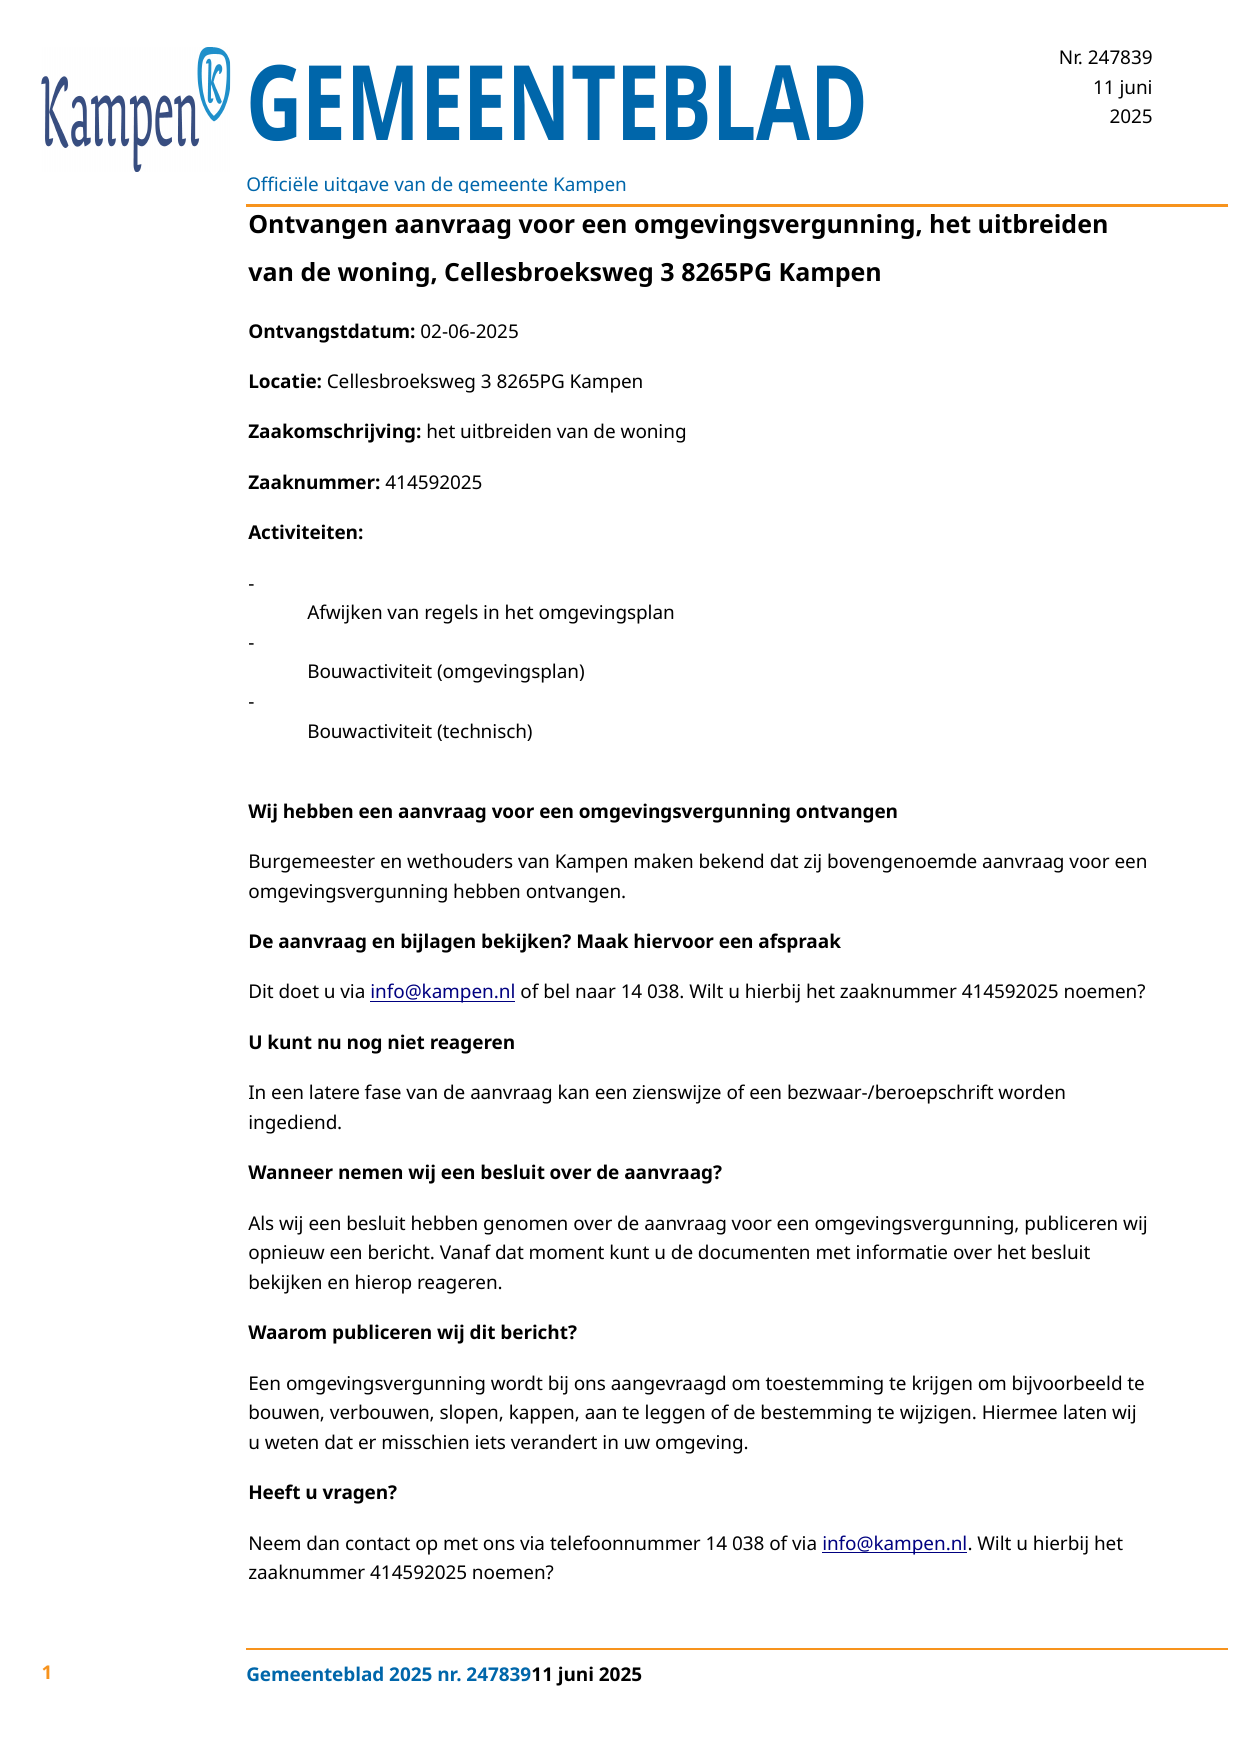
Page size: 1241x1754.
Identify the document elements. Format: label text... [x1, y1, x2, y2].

text Wij hebben een aanvraag voor een omgevingsvergunning ontvangen [248, 798, 1152, 824]
text Ontvangen aanvraag voor een omgevingsvergunning, het uitbreiden van de woning, Cellesbroeksweg 3 8265PG Kampen [248, 207, 1152, 288]
text Ontvangstdatum: 02-06-2025 [248, 318, 1152, 344]
text In een latere fase van de aanvraag kan een zienswijze of een bezwaar-/beroepschrift worden ingediend. [248, 1079, 1152, 1135]
text Dit doet u via info@kampen.nl of bel naar 14 038. Wilt u hierbij het zaaknummer 414592025 noemen? [248, 979, 1152, 1004]
text Een omgevingsvergunning wordt bij ons aangevraagd om toestemming te krijgen om bijvoorbeeld te bouwen, verbouwen, slopen, kappen, aan te leggen of de bestemming te wijzigen. Hiermee laten wij u weten dat er misschien iets verandert in uw omgeving. [248, 1370, 1152, 1455]
text Locatie: Cellesbroeksweg 3 8265PG Kampen [248, 368, 1152, 394]
list Bouwactiviteit (technisch) [248, 718, 1152, 744]
text Neem dan contact op met ons via telefoonnummer 14 038 of via info@kampen.nl. Wilt u hierbij het zaaknummer 414592025 noemen? [248, 1530, 1152, 1585]
text Heeft u vragen? [248, 1479, 1152, 1505]
picture [41, 47, 231, 172]
text Activiteiten: [248, 519, 1152, 545]
text Waarom publiceren wij dit bericht? [248, 1319, 1152, 1345]
text Zaaknummer: 414592025 [248, 469, 1152, 495]
list Bouwactiviteit (omgevingsplan) [248, 659, 1152, 684]
text U kunt nu nog niet reageren [248, 1029, 1152, 1055]
text Zaakomschrijving: het uitbreiden van de woning [248, 419, 1152, 444]
text Burgemeester en wethouders van Kampen maken bekend dat zij bovengenoemde aanvraag voor een omgevingsvergunning hebben ontvangen. [248, 848, 1152, 904]
text Als wij een besluit hebben genomen over de aanvraag voor een omgevingsvergunning, publiceren wij opnieuw een bericht. Vanaf dat moment kunt u de documenten met informatie over het besluit bekijken en hierop reageren. [248, 1210, 1152, 1295]
list Afwijken van regels in het omgevingsplan [248, 599, 1152, 625]
text De aanvraag en bijlagen bekijken? Maak hiervoor een afspraak [248, 928, 1152, 954]
text Wanneer nemen wij een besluit over de aanvraag? [248, 1159, 1152, 1185]
